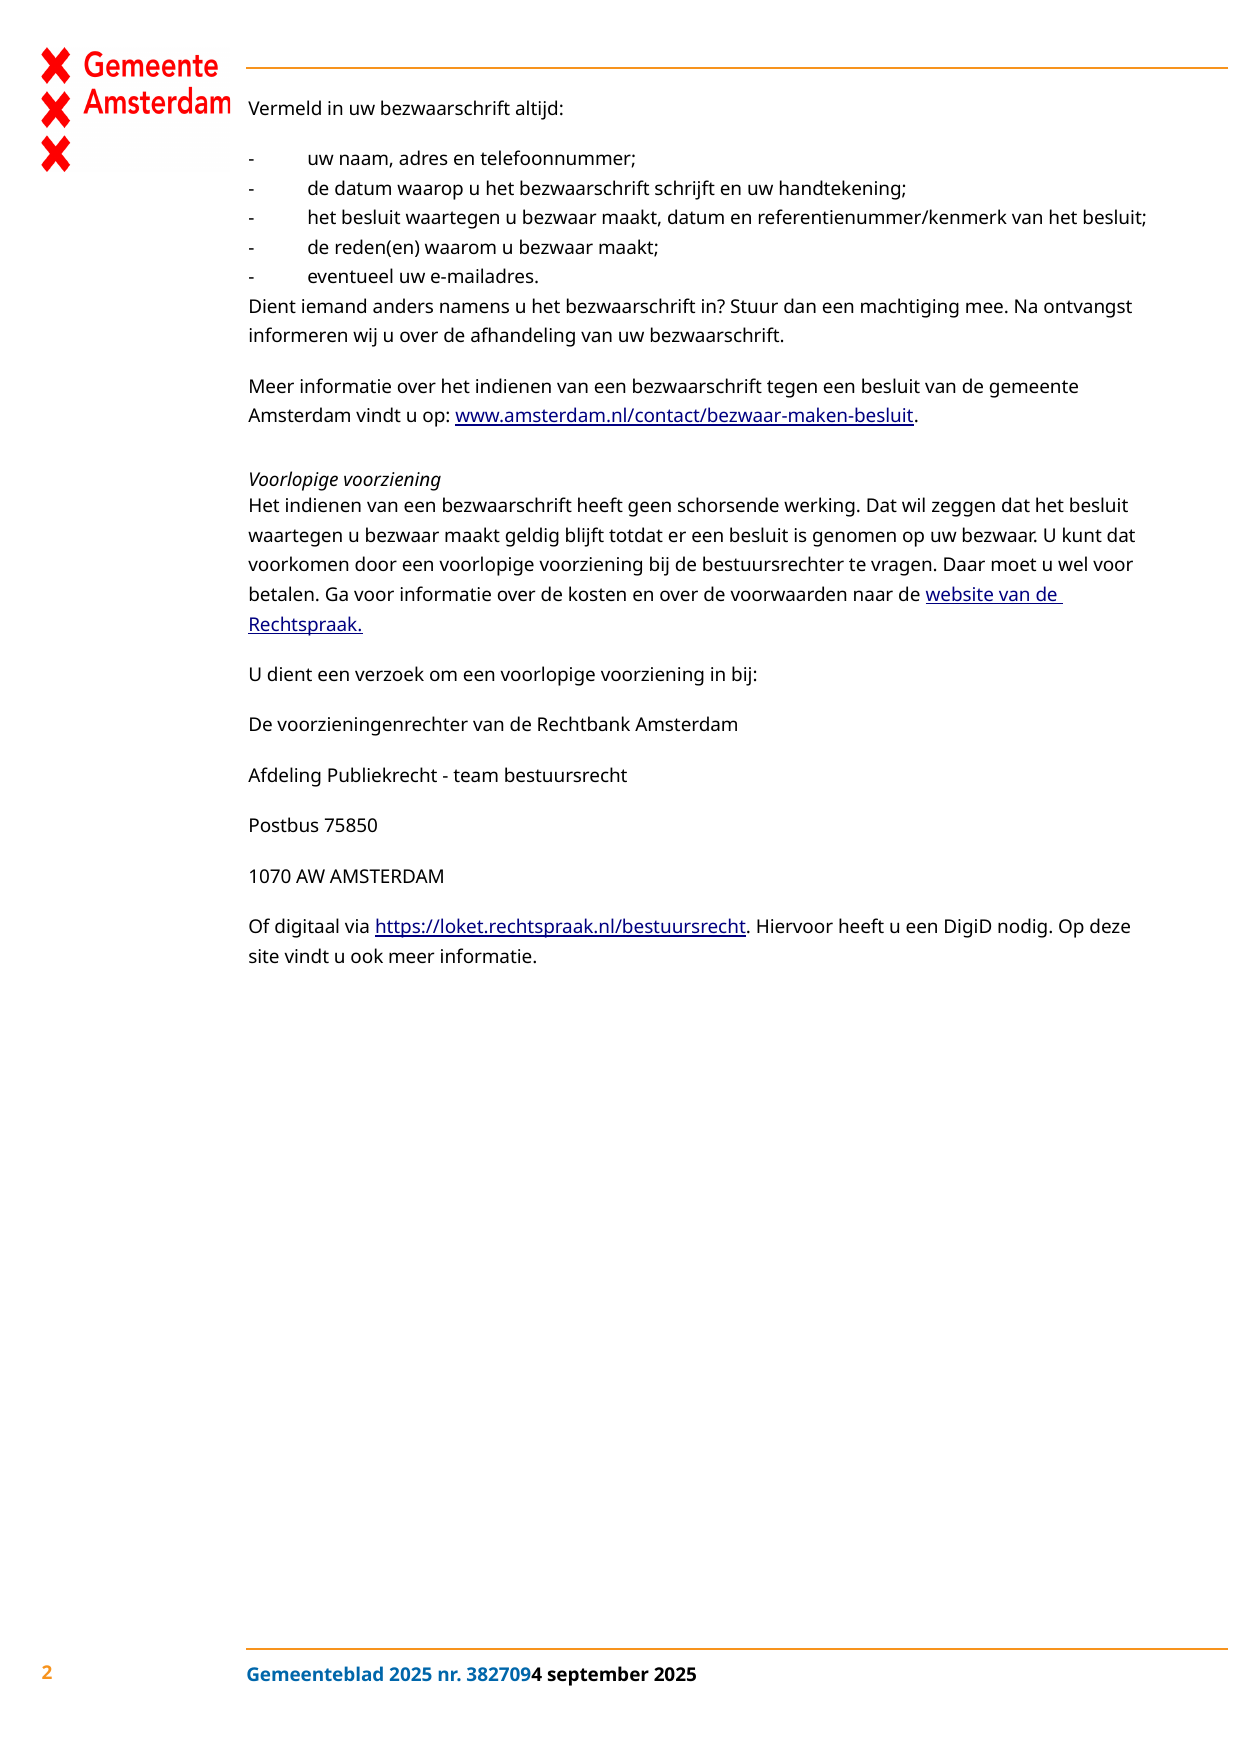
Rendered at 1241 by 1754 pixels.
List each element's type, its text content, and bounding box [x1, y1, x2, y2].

picture [41, 47, 231, 172]
text Of digitaal via https://loket.rechtspraak.nl/bestuursrecht. Hiervoor heeft u een DigiD nodig. Op deze site vindt u ook meer informatie. [248, 913, 1152, 968]
text Postbus 75850 [248, 812, 1152, 838]
text Meer informatie over het indienen van een bezwaarschrift tegen een besluit van de gemeente Amsterdam vindt u op: www.amsterdam.nl/contact/bezwaar-maken-besluit. [248, 373, 1152, 428]
text Vermeld in uw bezwaarschrift altijd: [248, 95, 1152, 121]
text Afdeling Publiekrecht - team bestuursrecht [248, 762, 1152, 788]
list uw naam, adres en telefoonnummer; [248, 145, 1152, 171]
text De voorzieningenrechter van de Rechtbank Amsterdam [248, 712, 1152, 737]
text Dient iemand anders namens u het bezwaarschrift in? Stuur dan een machtiging mee. Na ontvangst informeren wij u over de afhandeling van uw bezwaarschrift. [248, 293, 1152, 348]
list de reden(en) waarom u bezwaar maakt; [248, 234, 1152, 260]
text 1070 AW AMSTERDAM [248, 863, 1152, 888]
list eventueel uw e-mailadres. [248, 263, 1152, 289]
text Voorlopige voorziening [248, 467, 1152, 492]
text Het indienen van een bezwaarschrift heeft geen schorsende werking. Dat wil zeggen dat het besluit waartegen u bezwaar maakt geldig blijft totdat er een besluit is genomen op uw bezwaar. U kunt dat voorkomen door een voorlopige voorziening bij de bestuursrechter te vragen. Daar moet u wel voor betalen. Ga voor informatie over de kosten en over de voorwaarden naar de website van de Rechtspraak. [248, 492, 1152, 636]
list het besluit waartegen u bezwaar maakt, datum en referentienummer/kenmerk van het besluit; [248, 204, 1152, 230]
text U dient een verzoek om een voorlopige voorziening in bij: [248, 661, 1152, 687]
list de datum waarop u het bezwaarschrift schrijft en uw handtekening; [248, 175, 1152, 201]
